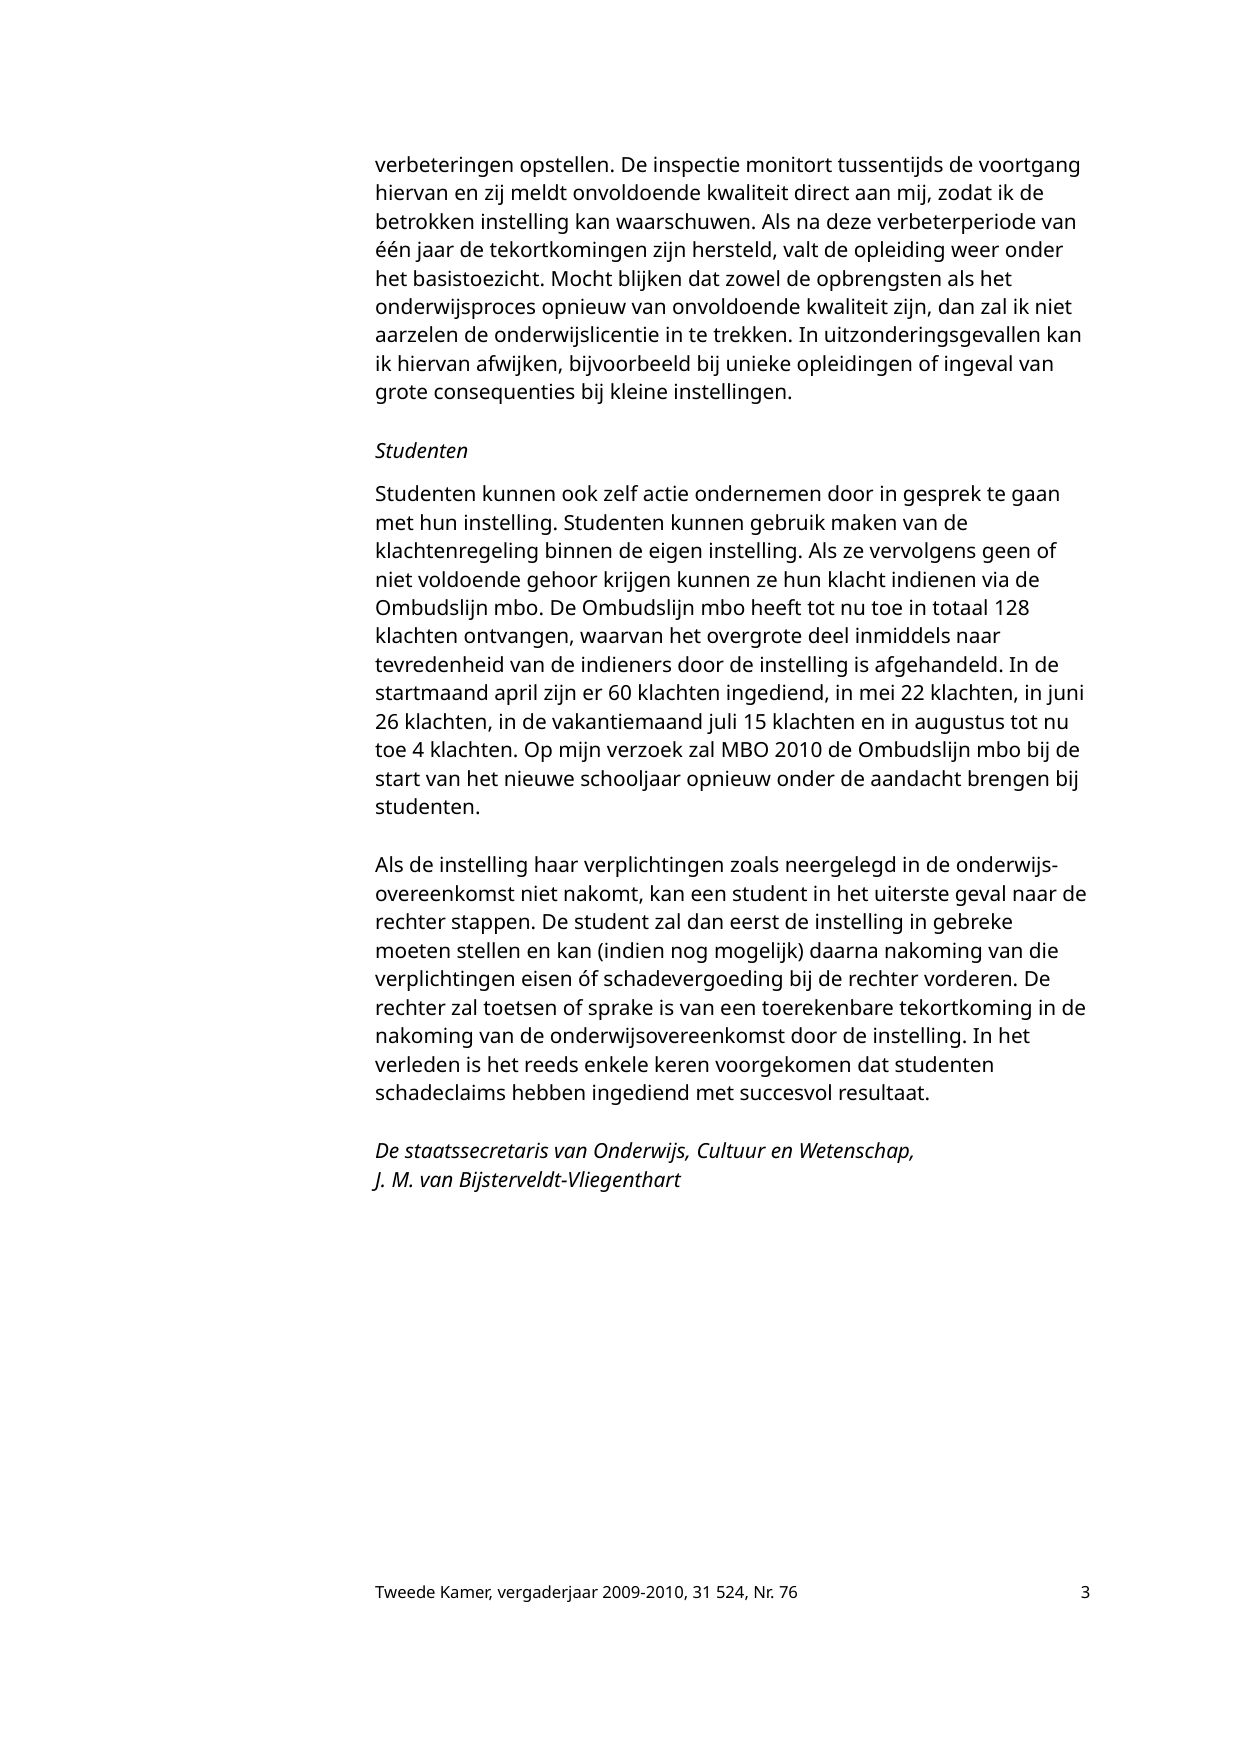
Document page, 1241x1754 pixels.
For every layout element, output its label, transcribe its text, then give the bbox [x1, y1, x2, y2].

text verbeteringen opstellen. De inspectie monitort tussentijds de voortgang hiervan en zij meldt onvoldoende kwaliteit direct aan mij, zodat ik de betrokken instelling kan waarschuwen. Als na deze verbeterperiode van één jaar de tekortkomingen zijn hersteld, valt de opleiding weer onder het basistoezicht. Mocht blijken dat zowel de opbrengsten als het onderwijsproces opnieuw van onvoldoende kwaliteit zijn, dan zal ik niet aarzelen de onderwijslicentie in te trekken. In uitzonderingsgevallen kan ik hiervan afwijken, bijvoorbeeld bij unieke opleidingen of ingeval van grote consequenties bij kleine instellingen. [375, 150, 1090, 406]
text J. M. van Bijsterveldt-Vliegenthart [375, 1165, 1090, 1193]
text De staatssecretaris van Onderwijs, Cultuur en Wetenschap, [375, 1137, 1090, 1165]
text Studenten [375, 436, 1090, 464]
text Als de instelling haar verplichtingen zoals neergelegd in de onderwijs-overeenkomst niet nakomt, kan een student in het uiterste geval naar de rechter stappen. De student zal dan eerst de instelling in gebreke moeten stellen en kan (indien nog mogelijk) daarna nakoming van die verplichtingen eisen óf schadevergoeding bij de rechter vorderen. De rechter zal toetsen of sprake is van een toerekenbare tekortkoming in de nakoming van de onderwijsovereenkomst door de instelling. In het verleden is het reeds enkele keren voorgekomen dat studenten schadeclaims hebben ingediend met succesvol resultaat. [375, 851, 1090, 1107]
text Studenten kunnen ook zelf actie ondernemen door in gesprek te gaan met hun instelling. Studenten kunnen gebruik maken van de klachtenregeling binnen de eigen instelling. Als ze vervolgens geen of niet voldoende gehoor krijgen kunnen ze hun klacht indienen via de Ombudslijn mbo. De Ombudslijn mbo heeft tot nu toe in totaal 128 klachten ontvangen, waarvan het overgrote deel inmiddels naar tevredenheid van de indieners door de instelling is afgehandeld. In de startmaand april zijn er 60 klachten ingediend, in mei 22 klachten, in juni 26 klachten, in de vakantiemaand juli 15 klachten en in augustus tot nu toe 4 klachten. Op mijn verzoek zal MBO 2010 de Ombudslijn mbo bij de start van het nieuwe schooljaar opnieuw onder de aandacht brengen bij studenten. [375, 479, 1090, 821]
